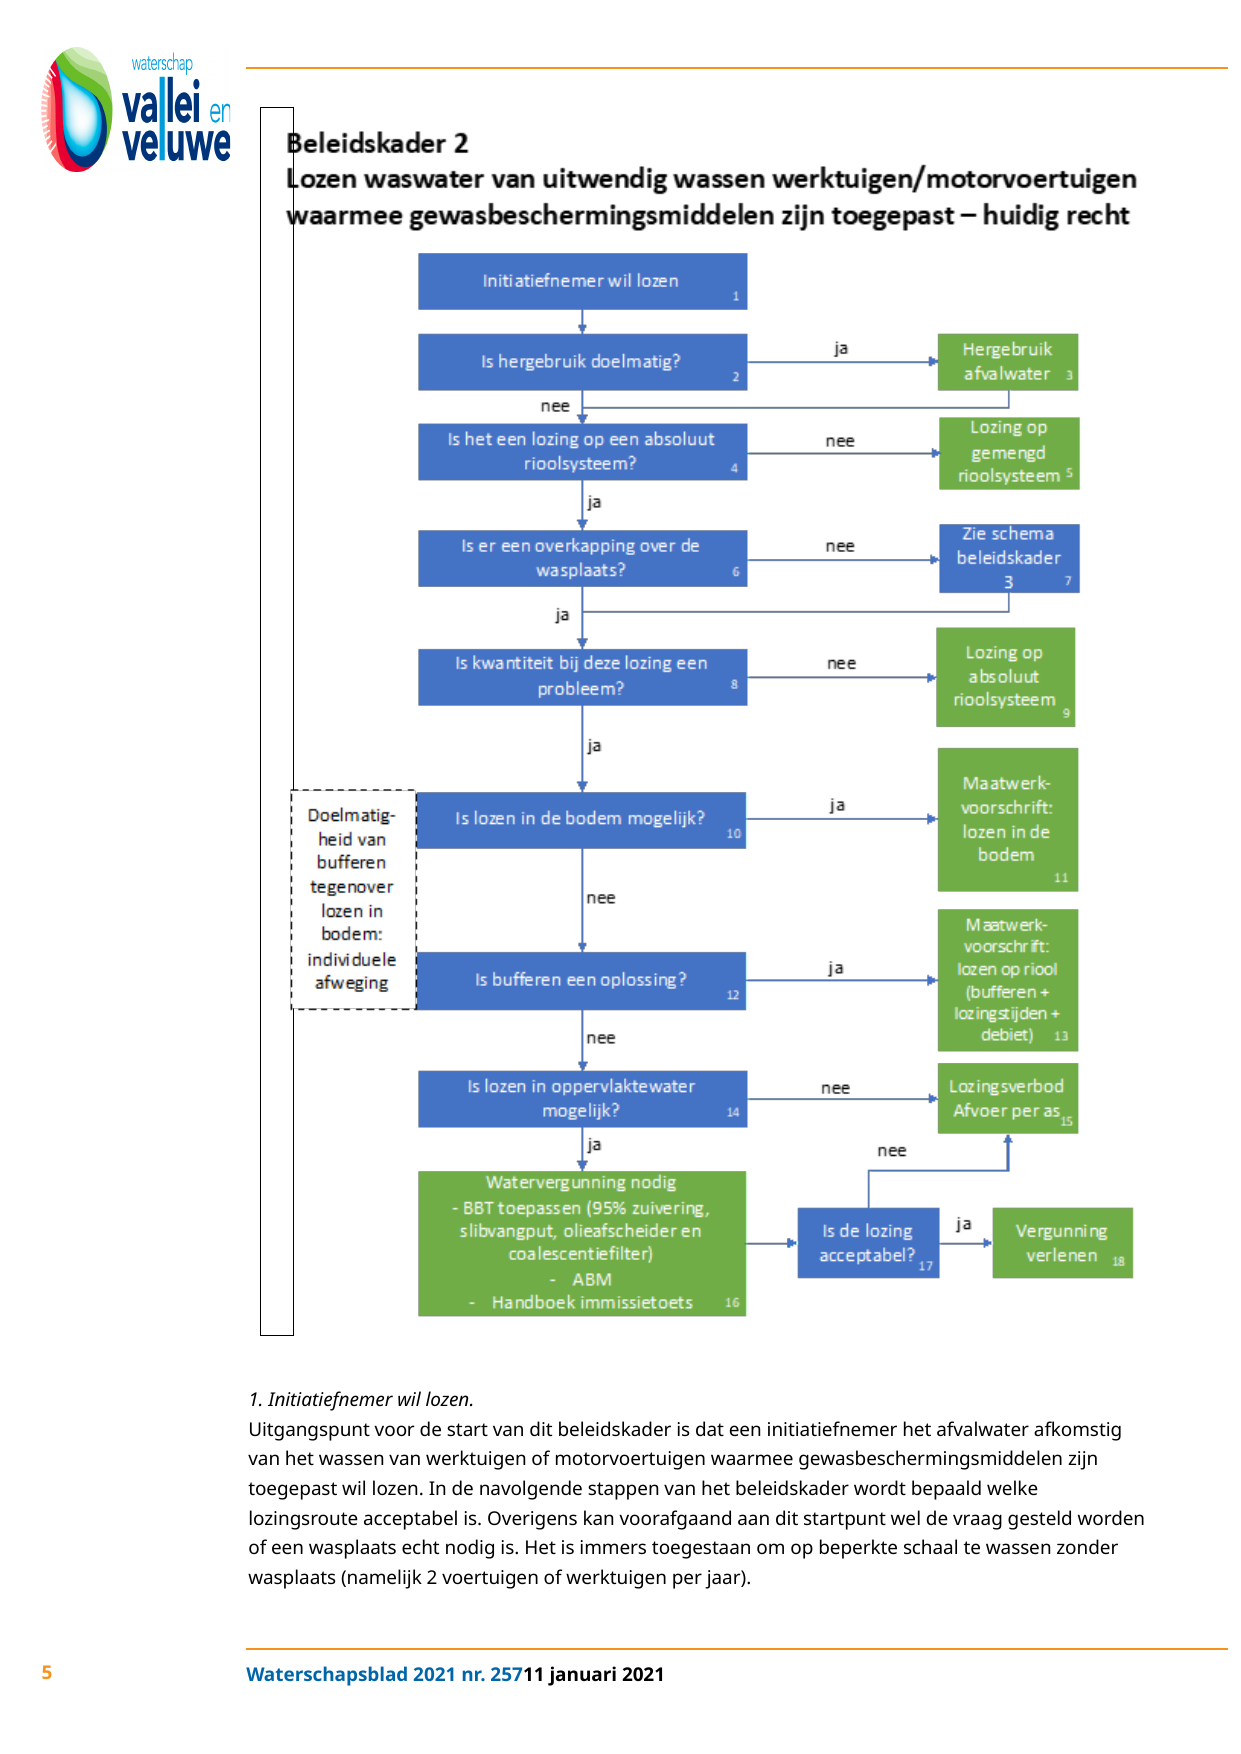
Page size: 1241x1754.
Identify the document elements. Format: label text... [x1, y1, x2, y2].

picture [268, 115, 1173, 1327]
text Uitgangspunt voor de start van dit beleidskader is dat een initiatiefnemer het afvalwater afkomstig van het wassen van werktuigen of motorvoertuigen waarmee gewasbeschermingsmiddelen zijn toegepast wil lozen. In de navolgende stappen van het beleidskader wordt bepaald welke lozingsroute acceptabel is. Overigens kan voorafgaand aan dit startpunt wel de vraag gesteld worden of een wasplaats echt nodig is. Het is immers toegestaan om op beperkte schaal te wassen zonder wasplaats (namelijk 2 voertuigen of werktuigen per jaar). [248, 1416, 1152, 1590]
text 1. Initiatiefnemer wil lozen. [248, 1386, 1152, 1412]
picture [41, 47, 231, 172]
